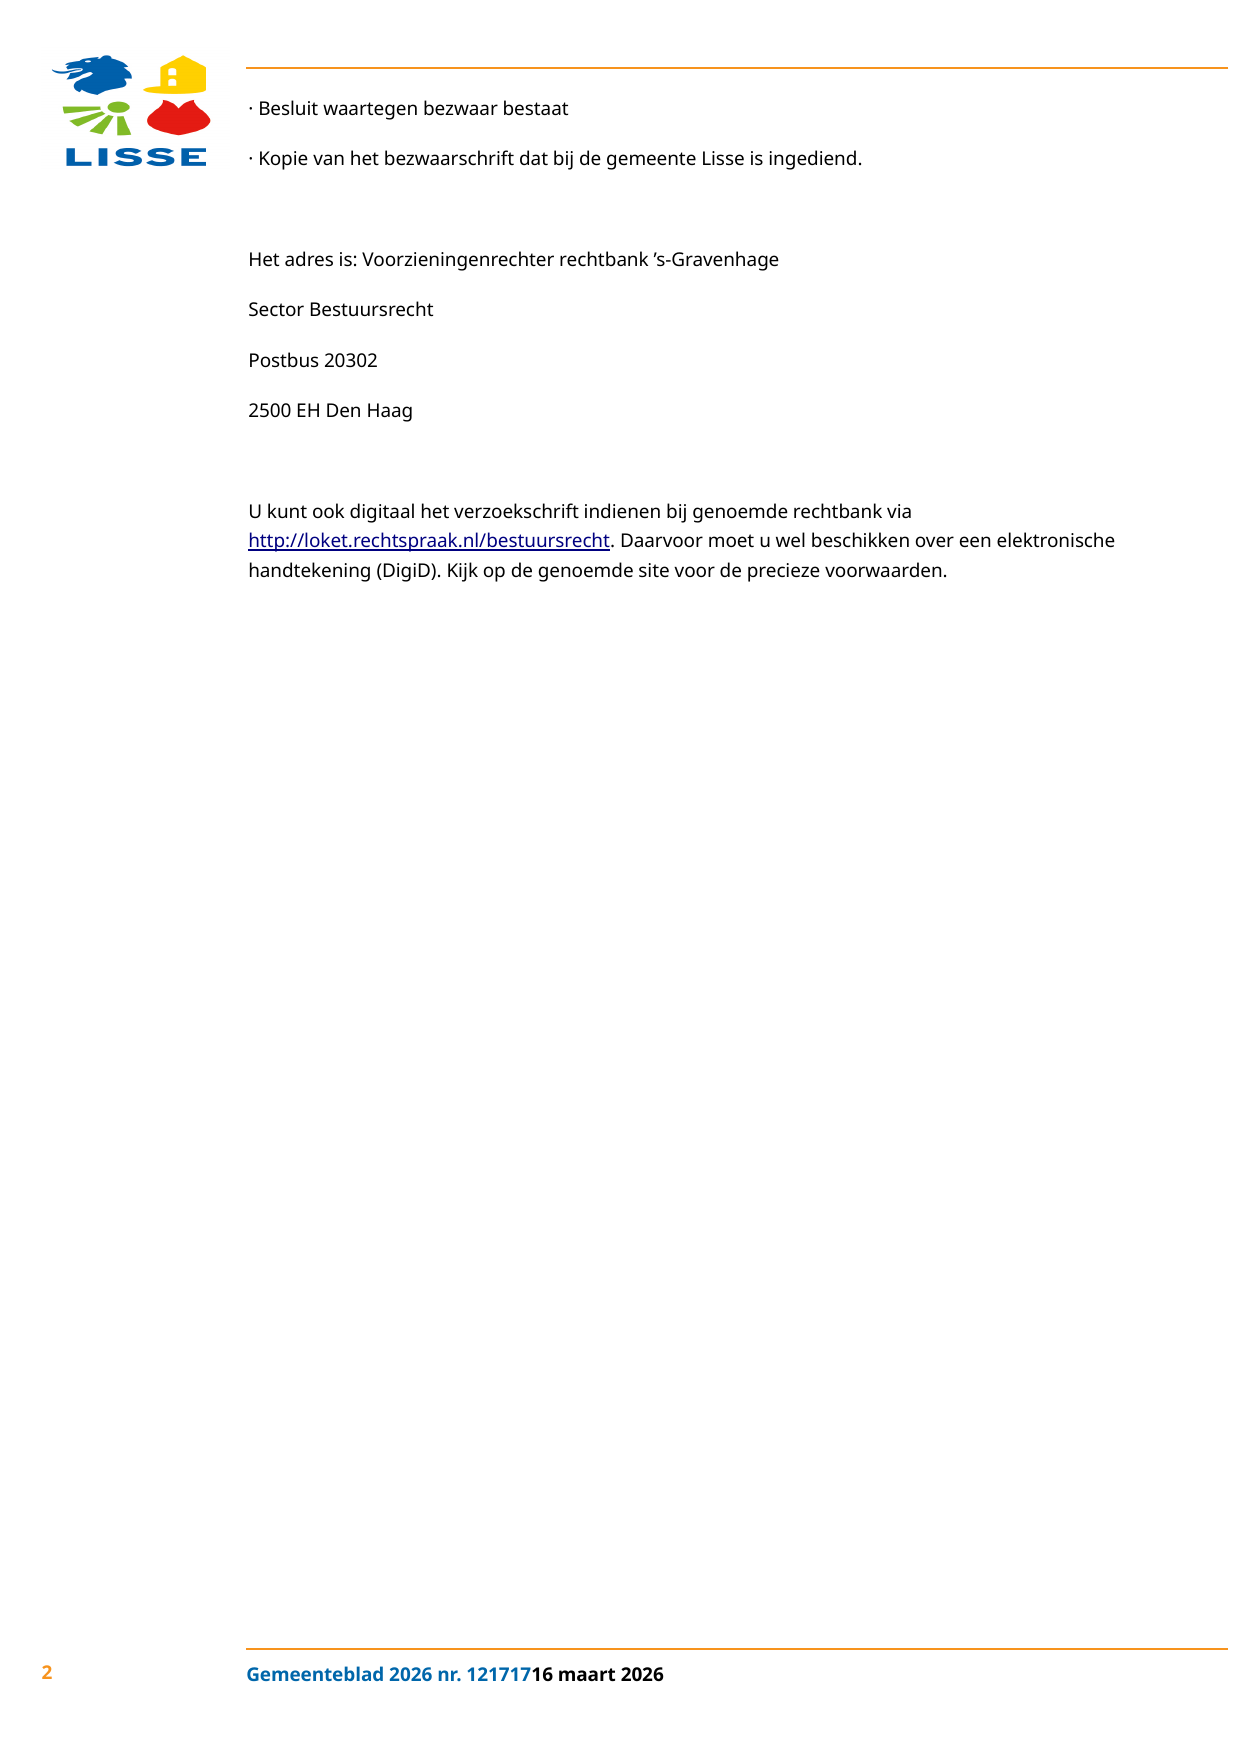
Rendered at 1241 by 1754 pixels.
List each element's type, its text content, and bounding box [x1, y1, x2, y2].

text Postbus 20302 [248, 347, 1152, 373]
text Sector Bestuursrecht [248, 296, 1152, 322]
text Het adres is: Voorzieningenrechter rechtbank ’s-Gravenhage [248, 246, 1152, 272]
picture [41, 47, 231, 172]
text · Besluit waartegen bezwaar bestaat [248, 95, 1152, 121]
text · Kopie van het bezwaarschrift dat bij de gemeente Lisse is ingediend. [248, 145, 1152, 171]
text U kunt ook digitaal het verzoekschrift indienen bij genoemde rechtbank via http://loket.rechtspraak.nl/bestuursrecht. Daarvoor moet u wel beschikken over een elektronische handtekening (DigiD). Kijk op de genoemde site voor de precieze voorwaarden. [248, 498, 1152, 583]
text 2500 EH Den Haag [248, 397, 1152, 423]
